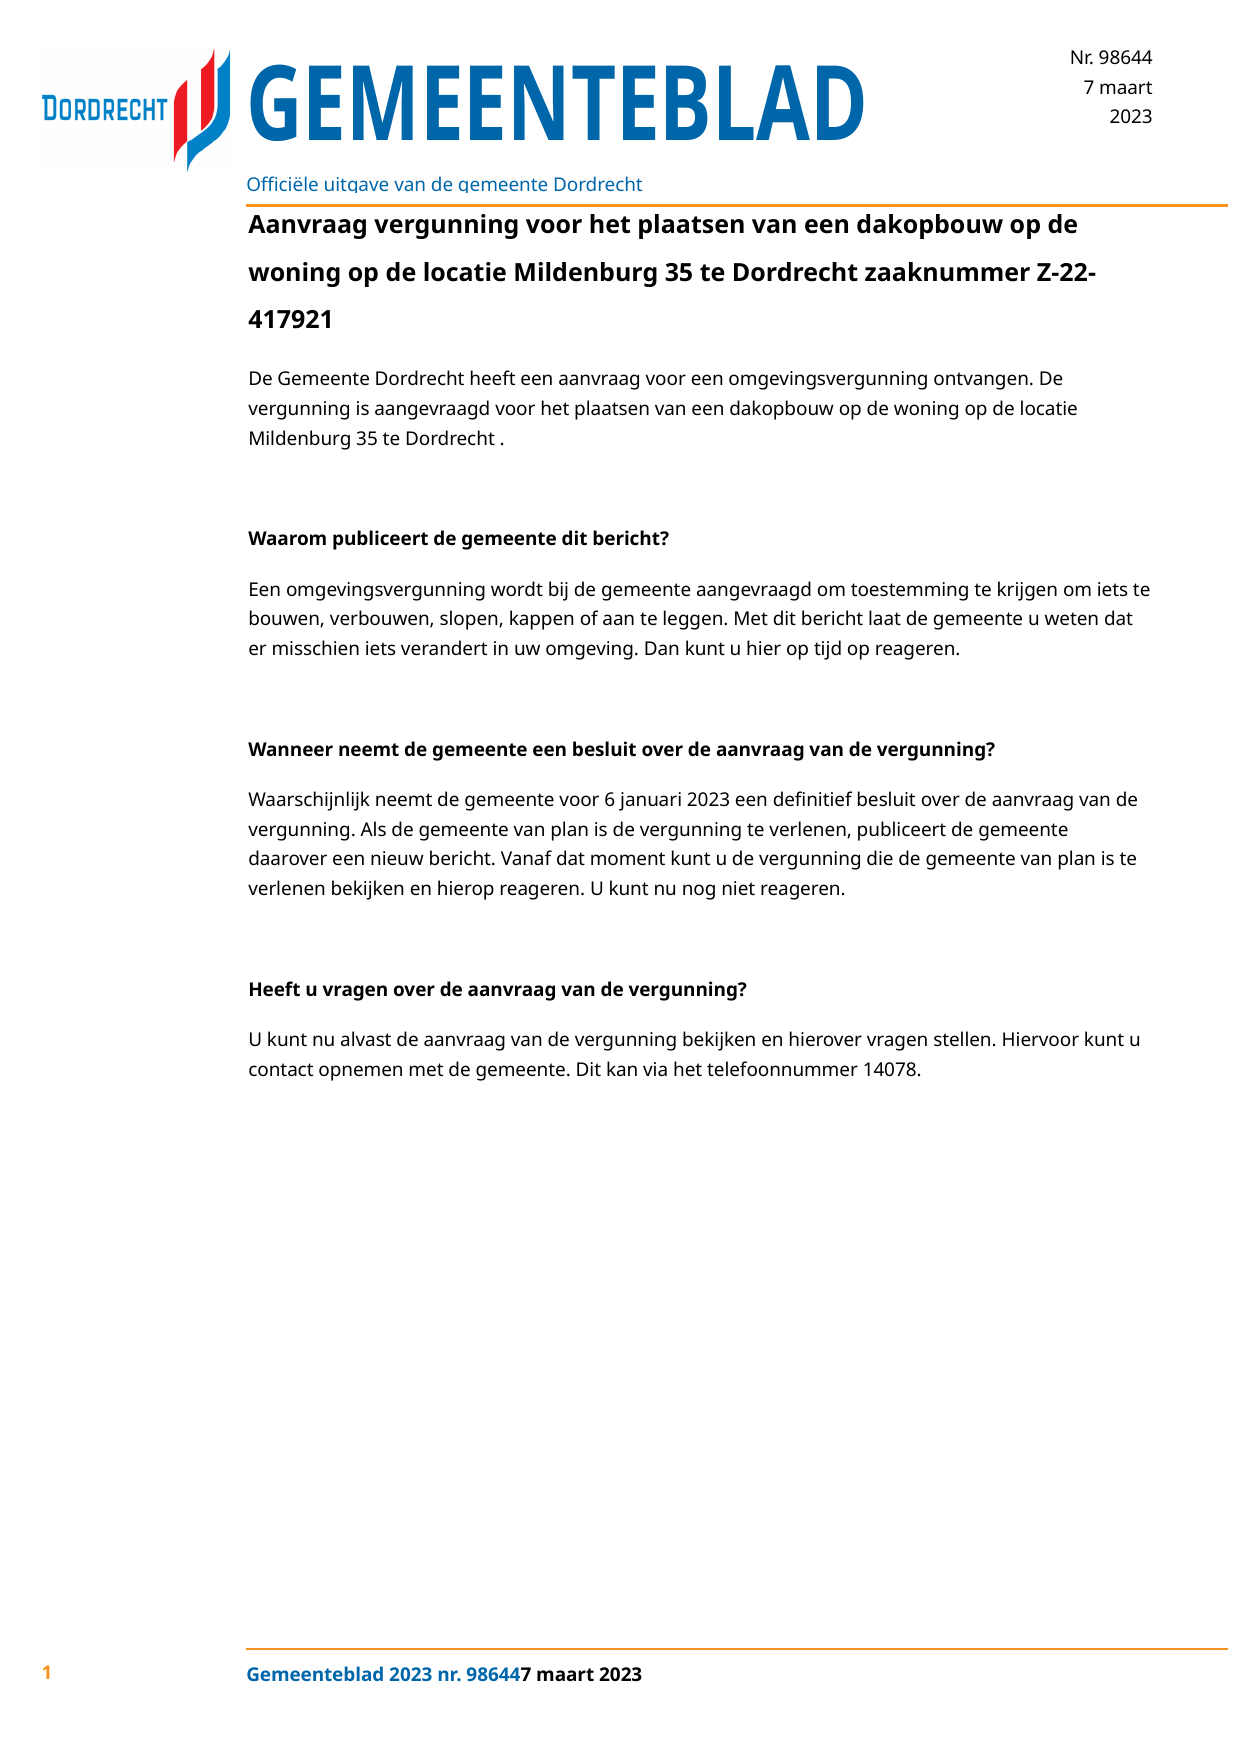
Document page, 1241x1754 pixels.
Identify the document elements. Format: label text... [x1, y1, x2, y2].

text Een omgevingsvergunning wordt bij de gemeente aangevraagd om toestemming te krijgen om iets te bouwen, verbouwen, slopen, kappen of aan te leggen. Met dit bericht laat de gemeente u weten dat er misschien iets verandert in uw omgeving. Dan kunt u hier op tijd op reageren. [248, 576, 1152, 661]
text Waarom publiceert de gemeente dit bericht? [248, 526, 1152, 551]
text Heeft u vragen over de aanvraag van de vergunning? [248, 976, 1152, 1002]
text U kunt nu alvast de aanvraag van de vergunning bekijken en hierover vragen stellen. Hiervoor kunt u contact opnemen met de gemeente. Dit kan via het telefoonnummer 14078. [248, 1026, 1152, 1082]
text Aanvraag vergunning voor het plaatsen van een dakopbouw op de woning op de locatie Mildenburg 35 te Dordrecht zaaknummer Z-22-417921 [248, 207, 1152, 336]
text Wanneer neemt de gemeente een besluit over de aanvraag van de vergunning? [248, 736, 1152, 762]
picture [41, 47, 231, 172]
text De Gemeente Dordrecht heeft een aanvraag voor een omgevingsvergunning ontvangen. De vergunning is aangevraagd voor het plaatsen van een dakopbouw op de woning op de locatie Mildenburg 35 te Dordrecht . [248, 366, 1152, 450]
text Waarschijnlijk neemt de gemeente voor 6 januari 2023 een definitief besluit over de aanvraag van de vergunning. Als de gemeente van plan is de vergunning te verlenen, publiceert de gemeente daarover een nieuw bericht. Vanaf dat moment kunt u de vergunning die de gemeente van plan is te verlenen bekijken en hierop reageren. U kunt nu nog niet reageren. [248, 786, 1152, 901]
